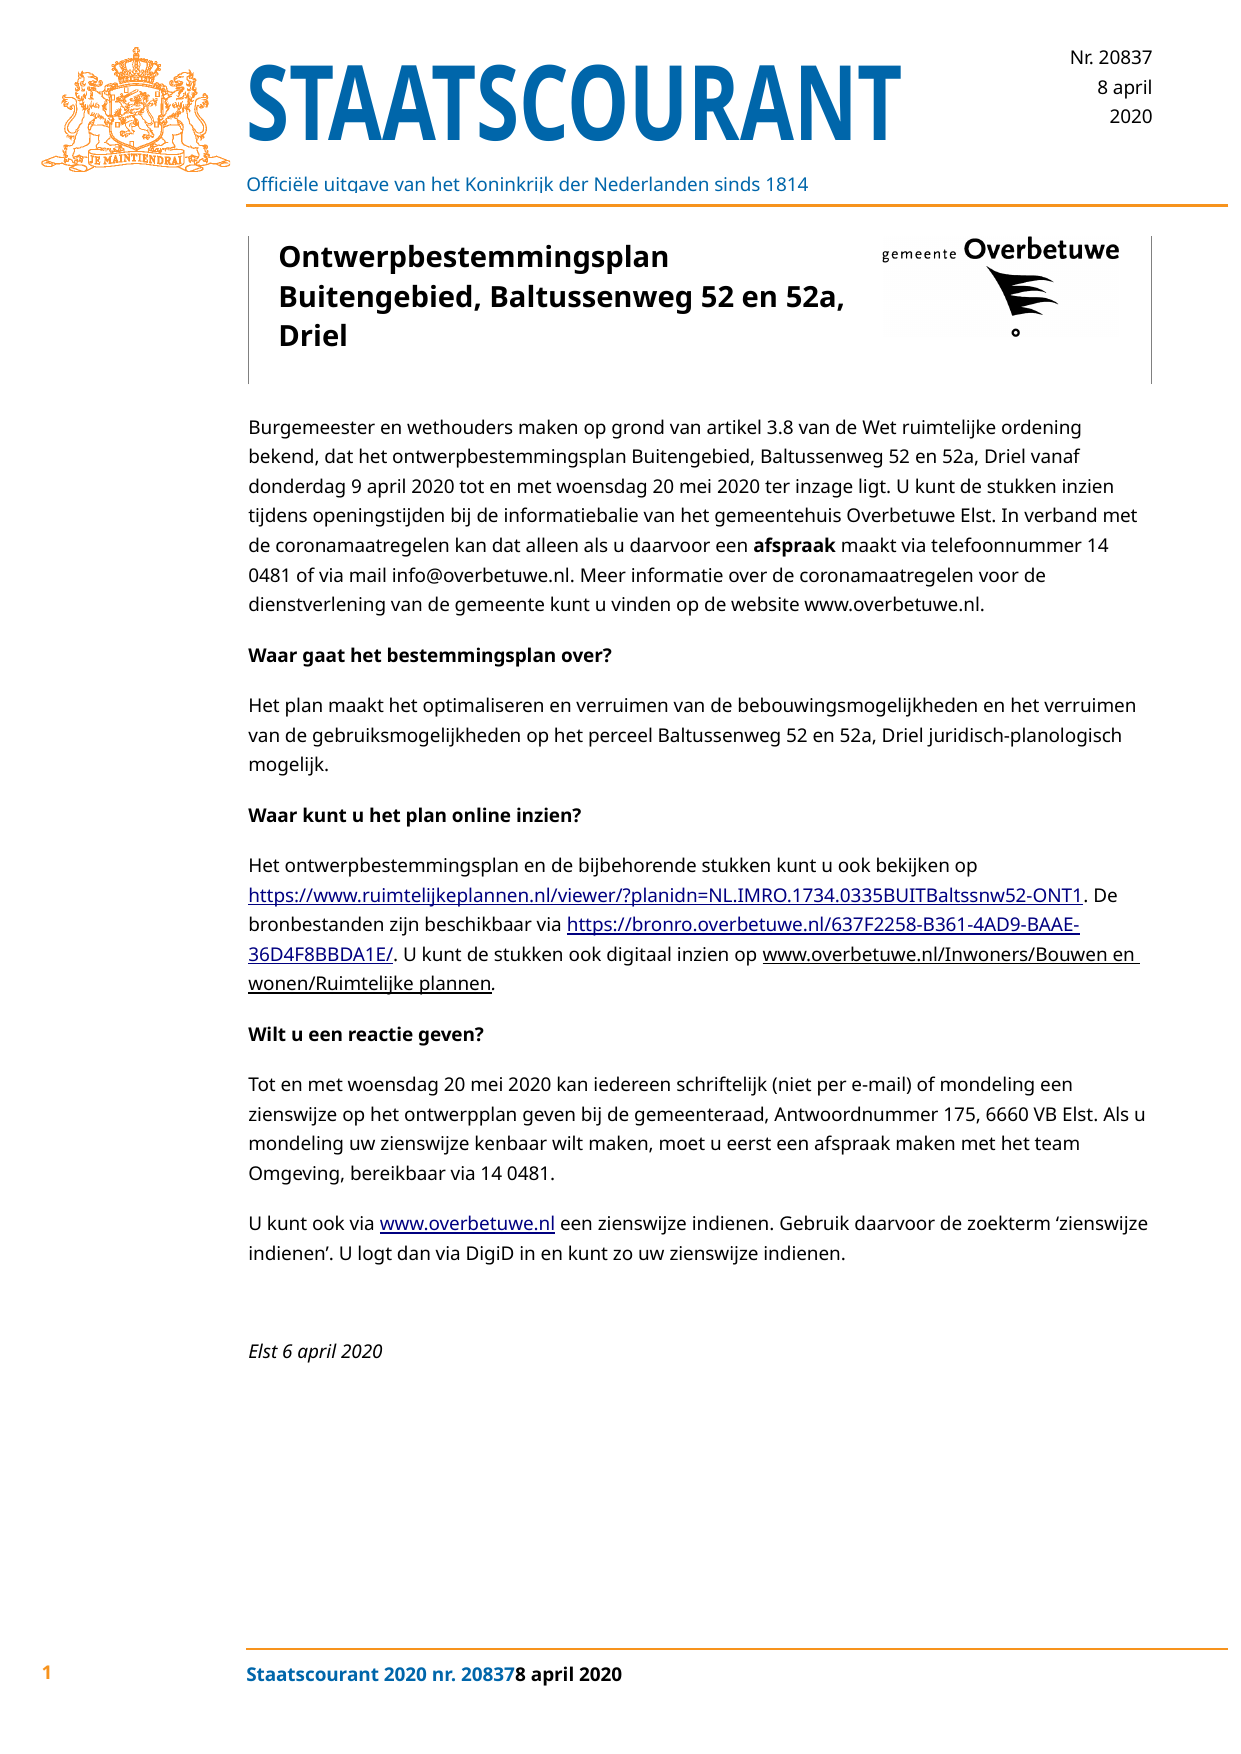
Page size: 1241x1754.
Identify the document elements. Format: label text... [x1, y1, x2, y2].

text Het plan maakt het optimaliseren en verruimen van de bebouwingsmogelijkheden en het verruimen van de gebruiksmogelijkheden op het perceel Baltussenweg 52 en 52a, Driel juridisch-planologisch mogelijk. [248, 692, 1152, 777]
table_header [850, 236, 1151, 384]
picture [882, 236, 1119, 337]
text U kunt ook via www.overbetuwe.nl een zienswijze indienen. Gebruik daarvoor de zoekterm ‘zienswijze indienen’. U logt dan via DigiD in en kunt zo uw zienswijze indienen. [248, 1211, 1152, 1266]
text Elst 6 april 2020 [248, 1338, 1152, 1364]
table_header Ontwerpbestemmingsplan Buitengebied, Baltussenweg 52 en 52a, Driel [249, 236, 850, 384]
picture [41, 47, 231, 172]
text Waar kunt u het plan online inzien? [248, 802, 1152, 828]
text Het ontwerpbestemmingsplan en de bijbehorende stukken kunt u ook bekijken op https://www.ruimtelijkeplannen.nl/viewer/?planidn=NL.IMRO.1734.0335BUITBaltssnw52-ONT1. De bronbestanden zijn beschikbaar via https://bronro.overbetuwe.nl/637F2258-B361-4AD9-BAAE-36D4F8BBDA1E/. U kunt de stukken ook digitaal inzien op www.overbetuwe.nl/Inwoners/Bouwen en wonen/Ruimtelijke plannen. [248, 852, 1152, 996]
text Burgemeester en wethouders maken op grond van artikel 3.8 van de Wet ruimtelijke ordening bekend, dat het ontwerpbestemmingsplan Buitengebied, Baltussenweg 52 en 52a, Driel vanaf donderdag 9 april 2020 tot en met woensdag 20 mei 2020 ter inzage ligt. U kunt de stukken inzien tijdens openingstijden bij de informatiebalie van het gemeentehuis Overbetuwe Elst. In verband met de coronamaatregelen kan dat alleen als u daarvoor een afspraak maakt via telefoonnummer 14 0481 of via mail info@overbetuwe.nl. Meer informatie over de coronamaatregelen voor de dienstverlening van de gemeente kunt u vinden op de website www.overbetuwe.nl. [248, 414, 1152, 617]
text Wilt u een reactie geven? [248, 1021, 1152, 1047]
text Waar gaat het bestemmingsplan over? [248, 642, 1152, 668]
text Tot en met woensdag 20 mei 2020 kan iedereen schriftelijk (niet per e-mail) of mondeling een zienswijze op het ontwerpplan geven bij de gemeenteraad, Antwoordnummer 175, 6660 VB Elst. Als u mondeling uw zienswijze kenbaar wilt maken, moet u eerst een afspraak maken met het team Omgeving, bereikbaar via 14 0481. [248, 1071, 1152, 1186]
